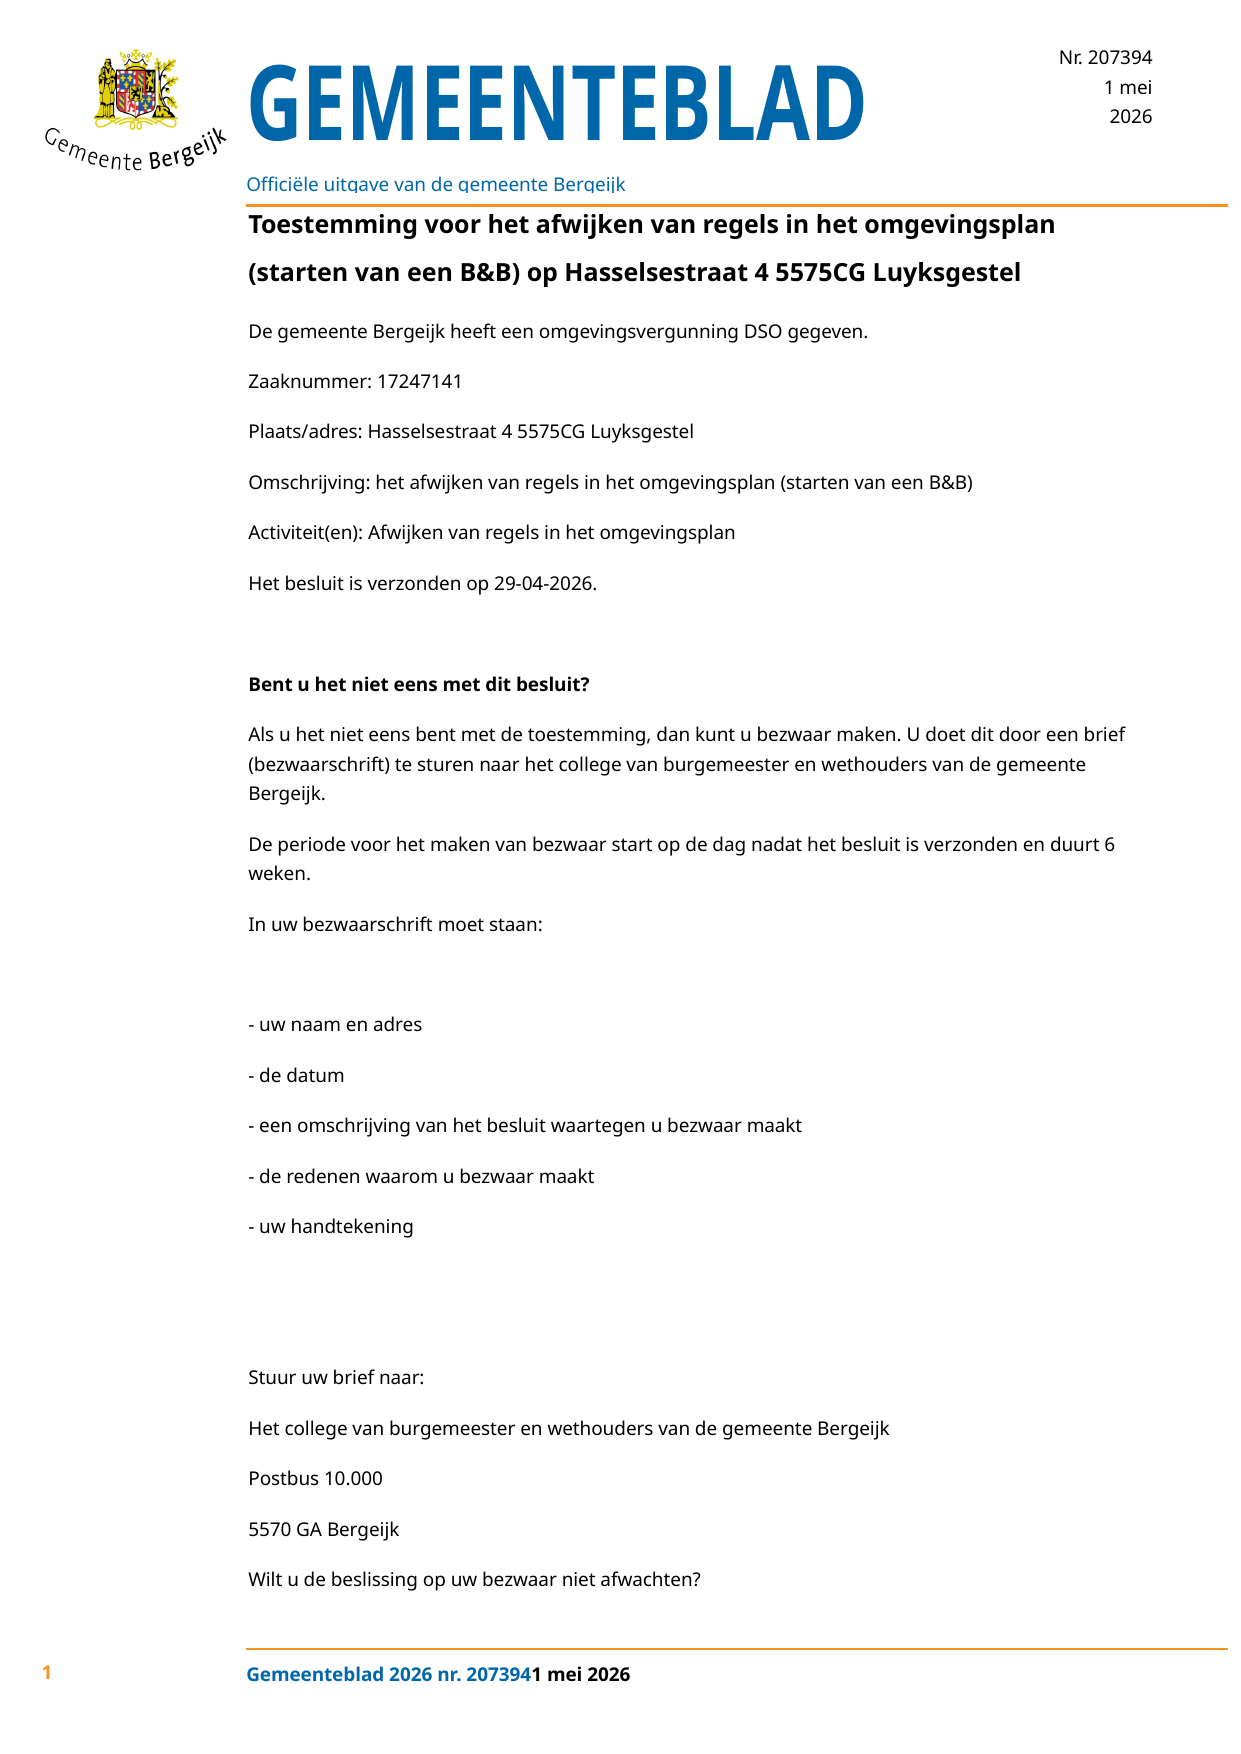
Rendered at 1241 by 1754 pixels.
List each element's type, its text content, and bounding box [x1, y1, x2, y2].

text Bent u het niet eens met dit besluit? [248, 671, 1152, 697]
text Zaaknummer: 17247141 [248, 368, 1152, 394]
text 5570 GA Bergeijk [248, 1516, 1152, 1542]
text - de datum [248, 1062, 1152, 1088]
text Toestemming voor het afwijken van regels in het omgevingsplan (starten van een B&B) op Hasselsestraat 4 5575CG Luyksgestel [248, 207, 1152, 288]
text Plaats/adres: Hasselsestraat 4 5575CG Luyksgestel [248, 419, 1152, 444]
text - een omschrijving van het besluit waartegen u bezwaar maakt [248, 1112, 1152, 1138]
text Stuur uw brief naar: [248, 1364, 1152, 1390]
text Wilt u de beslissing op uw bezwaar niet afwachten? [248, 1566, 1152, 1592]
text - de redenen waarom u bezwaar maakt [248, 1163, 1152, 1189]
text - uw handtekening [248, 1213, 1152, 1239]
text De gemeente Bergeijk heeft een omgevingsvergunning DSO gegeven. [248, 318, 1152, 344]
text Omschrijving: het afwijken van regels in het omgevingsplan (starten van een B&B) [248, 469, 1152, 495]
text Het besluit is verzonden op 29-04-2026. [248, 570, 1152, 596]
picture [41, 47, 231, 172]
text De periode voor het maken van bezwaar start op de dag nadat het besluit is verzonden en duurt 6 weken. [248, 831, 1152, 886]
text Activiteit(en): Afwijken van regels in het omgevingsplan [248, 519, 1152, 545]
text - uw naam en adres [248, 1012, 1152, 1037]
text In uw bezwaarschrift moet staan: [248, 911, 1152, 937]
text Het college van burgemeester en wethouders van de gemeente Bergeijk [248, 1415, 1152, 1441]
text Postbus 10.000 [248, 1465, 1152, 1491]
text Als u het niet eens bent met de toestemming, dan kunt u bezwaar maken. U doet dit door een brief (bezwaarschrift) te sturen naar het college van burgemeester en wethouders van de gemeente Bergeijk. [248, 721, 1152, 806]
